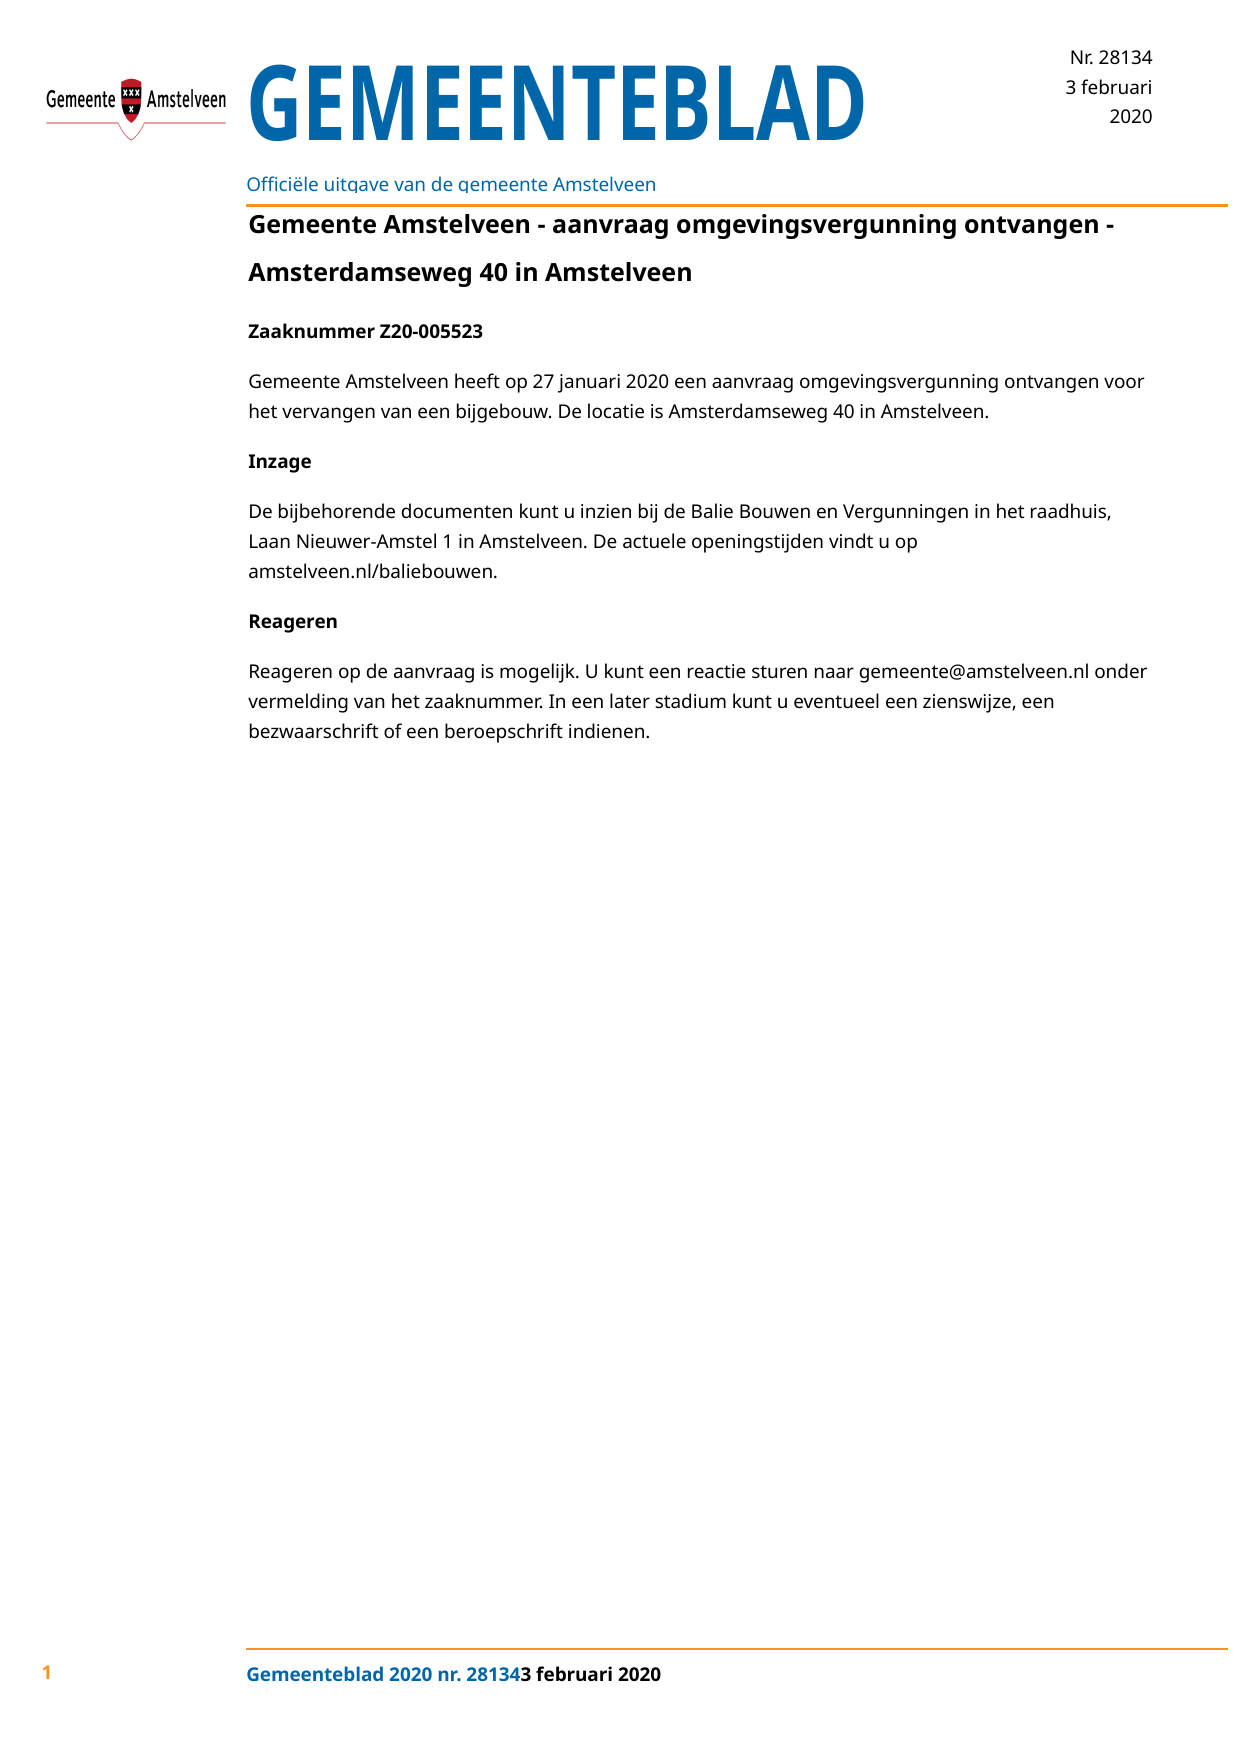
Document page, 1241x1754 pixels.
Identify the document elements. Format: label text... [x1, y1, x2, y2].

picture [41, 47, 231, 172]
text De bijbehorende documenten kunt u inzien bij de Balie Bouwen en Vergunningen in het raadhuis, Laan Nieuwer-Amstel 1 in Amstelveen. De actuele openingstijden vindt u op amstelveen.nl/baliebouwen. [248, 499, 1152, 584]
text Zaaknummer Z20-005523 [248, 318, 1152, 344]
text Gemeente Amstelveen heeft op 27 januari 2020 een aanvraag omgevingsvergunning ontvangen voor het vervangen van een bijgebouw. De locatie is Amsterdamseweg 40 in Amstelveen. [248, 368, 1152, 424]
text Reageren op de aanvraag is mogelijk. U kunt een reactie sturen naar gemeente@amstelveen.nl onder vermelding van het zaaknummer. In een later stadium kunt u eventueel een zienswijze, een bezwaarschrift of een beroepschrift indienen. [248, 659, 1152, 744]
text Inzage [248, 448, 1152, 474]
text Reageren [248, 608, 1152, 634]
text Gemeente Amstelveen - aanvraag omgevingsvergunning ontvangen - Amsterdamseweg 40 in Amstelveen [248, 207, 1152, 288]
